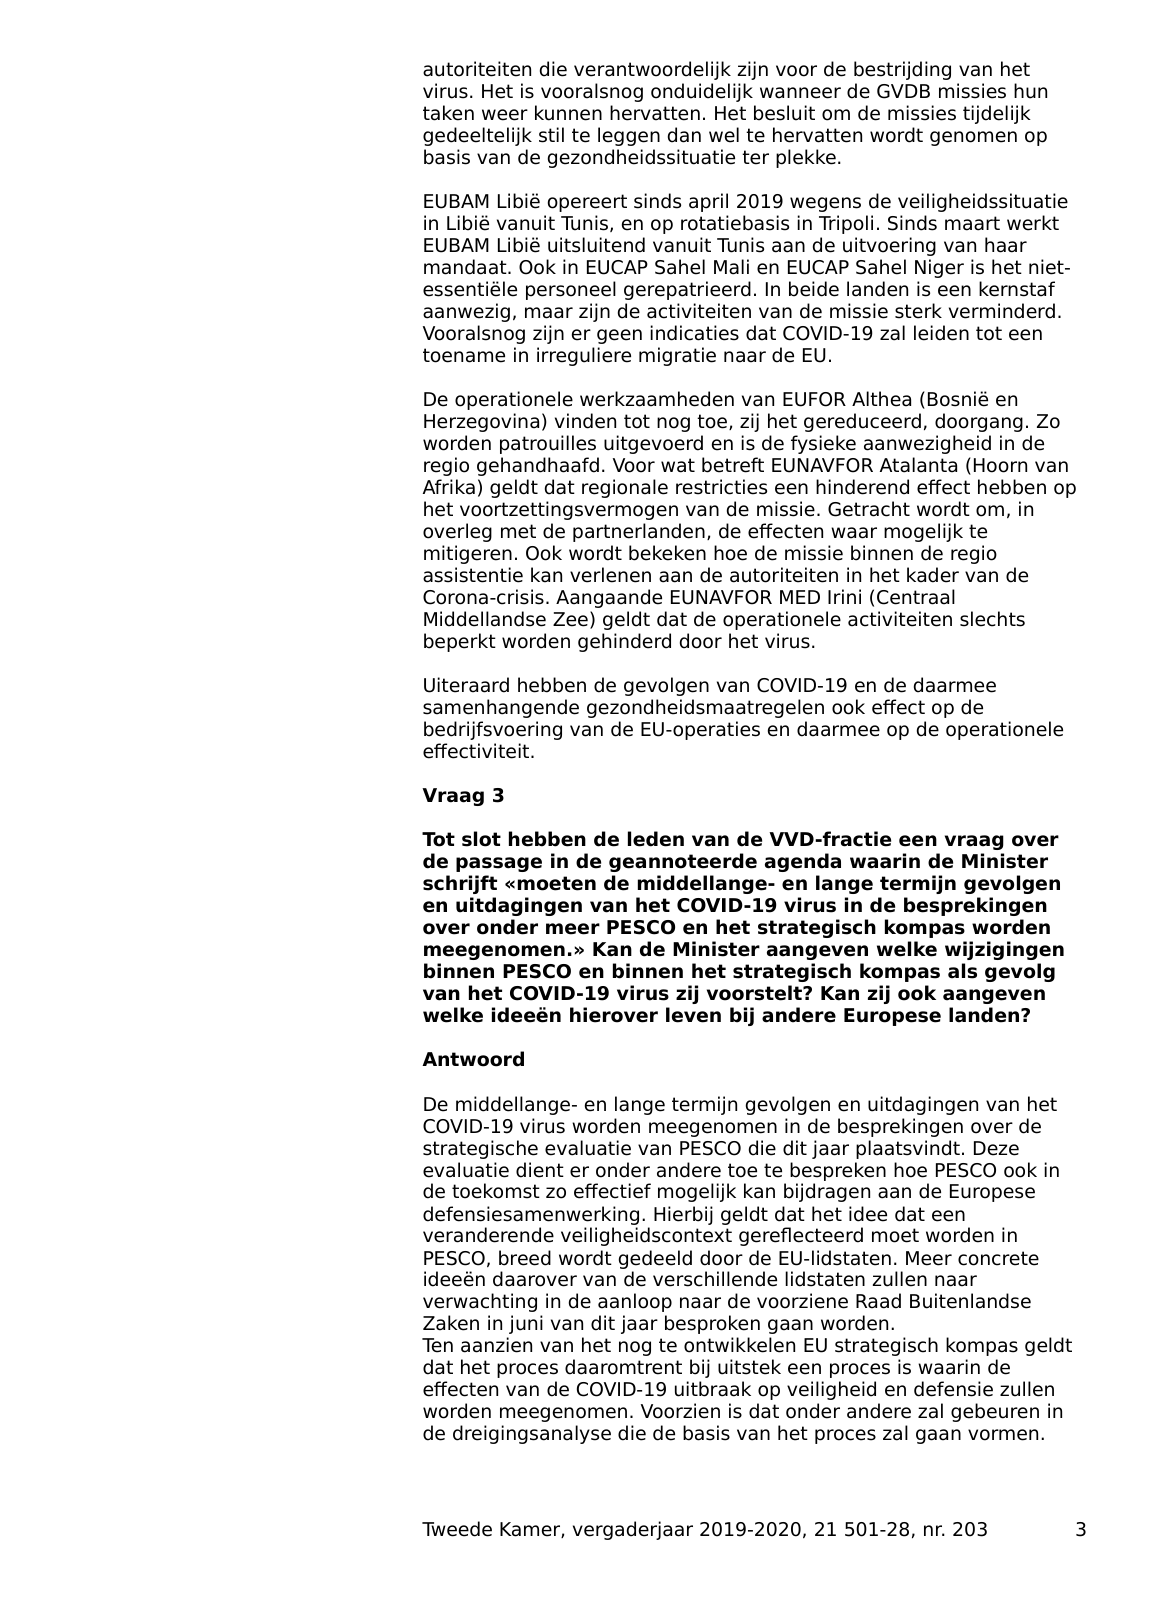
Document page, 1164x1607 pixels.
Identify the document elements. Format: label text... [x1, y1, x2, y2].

subtitle Vraag 3 [422, 785, 1087, 807]
text Tot slot hebben de leden van de VVD-fractie een vraag over de passage in de geannoteerde agenda waarin de Minister schrijft «moeten de middellange- en lange termijn gevolgen en uitdagingen van het COVID-19 virus in de besprekingen over onder meer PESCO en het strategisch kompas worden meegenomen.» Kan de Minister aangeven welke wijzigingen binnen PESCO en binnen het strategisch kompas als gevolg van het COVID-19 virus zij voorstelt? Kan zij ook aangeven welke ideeën hierover leven bij andere Europese landen? [422, 829, 1087, 1027]
text De operationele werkzaamheden van EUFOR Althea (Bosnië en Herzegovina) vinden tot nog toe, zij het gereduceerd, doorgang. Zo worden patrouilles uitgevoerd en is de fysieke aanwezigheid in de regio gehandhaafd. Voor wat betreft EUNAVFOR Atalanta (Hoorn van Afrika) geldt dat regionale restricties een hinderend effect hebben op het voortzettingsvermogen van de missie. Getracht wordt om, in overleg met de partnerlanden, de effecten waar mogelijk te mitigeren. Ook wordt bekeken hoe de missie binnen de regio assistentie kan verlenen aan de autoriteiten in het kader van de Corona-crisis. Aangaande EUNAVFOR MED Irini (Centraal Middellandse Zee) geldt dat de operationele activiteiten slechts beperkt worden gehinderd door het virus. [422, 389, 1087, 653]
text Ten aanzien van het nog te ontwikkelen EU strategisch kompas geldt dat het proces daaromtrent bij uitstek een proces is waarin de effecten van de COVID-19 uitbraak op veiligheid en defensie zullen worden meegenomen. Voorzien is dat onder andere zal gebeuren in de dreigingsanalyse die de basis van het proces zal gaan vormen. [422, 1335, 1087, 1445]
text autoriteiten die verantwoordelijk zijn voor de bestrijding van het virus. Het is vooralsnog onduidelijk wanneer de GVDB missies hun taken weer kunnen hervatten. Het besluit om de missies tijdelijk gedeeltelijk stil te leggen dan wel te hervatten wordt genomen op basis van de gezondheidssituatie ter plekke. [422, 59, 1087, 169]
text De middellange- en lange termijn gevolgen en uitdagingen van het COVID-19 virus worden meegenomen in de besprekingen over de strategische evaluatie van PESCO die dit jaar plaatsvindt. Deze evaluatie dient er onder andere toe te bespreken hoe PESCO ook in de toekomst zo effectief mogelijk kan bijdragen aan de Europese defensiesamenwerking. Hierbij geldt dat het idee dat een veranderende veiligheidscontext gereflecteerd moet worden in PESCO, breed wordt gedeeld door de EU-lidstaten. Meer concrete ideeën daarover van de verschillende lidstaten zullen naar verwachting in de aanloop naar de voorziene Raad Buitenlandse Zaken in juni van dit jaar besproken gaan worden. [422, 1093, 1087, 1335]
subtitle Antwoord [422, 1049, 1087, 1071]
text Uiteraard hebben de gevolgen van COVID-19 en de daarmee samenhangende gezondheidsmaatregelen ook effect op de bedrijfsvoering van de EU-operaties en daarmee op de operationele effectiviteit. [422, 675, 1087, 763]
text EUBAM Libië opereert sinds april 2019 wegens de veiligheidssituatie in Libië vanuit Tunis, en op rotatiebasis in Tripoli. Sinds maart werkt EUBAM Libië uitsluitend vanuit Tunis aan de uitvoering van haar mandaat. Ook in EUCAP Sahel Mali en EUCAP Sahel Niger is het niet-essentiële personeel gerepatrieerd. In beide landen is een kernstaf aanwezig, maar zijn de activiteiten van de missie sterk verminderd. Vooralsnog zijn er geen indicaties dat COVID-19 zal leiden tot een toename in irreguliere migratie naar de EU. [422, 191, 1087, 367]
